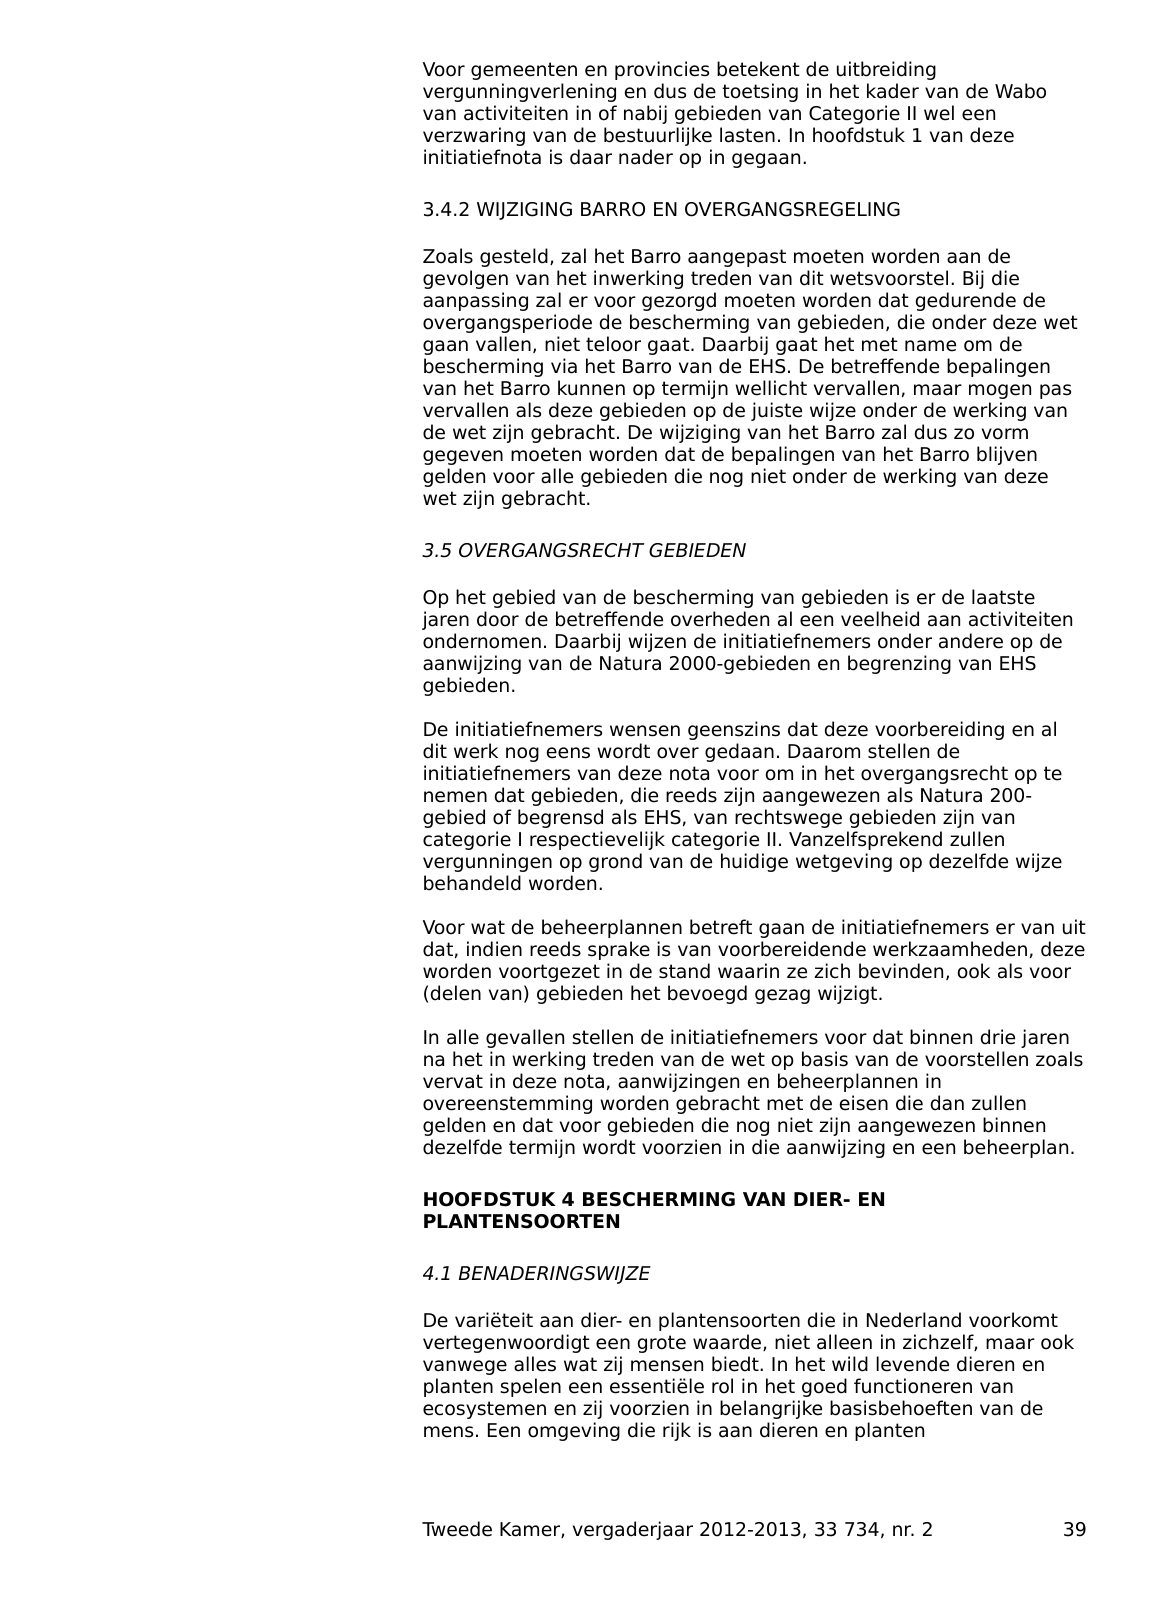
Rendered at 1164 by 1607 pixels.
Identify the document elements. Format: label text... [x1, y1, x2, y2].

text Zoals gesteld, zal het Barro aangepast moeten worden aan de gevolgen van het inwerking treden van dit wetsvoorstel. Bij die aanpassing zal er voor gezorgd moeten worden dat gedurende de overgangsperiode de bescherming van gebieden, die onder deze wet gaan vallen, niet teloor gaat. Daarbij gaat het met name om de bescherming via het Barro van de EHS. De betreffende bepalingen van het Barro kunnen op termijn wellicht vervallen, maar mogen pas vervallen als deze gebieden op de juiste wijze onder de werking van de wet zijn gebracht. De wijziging van het Barro zal dus zo vorm gegeven moeten worden dat de bepalingen van het Barro blijven gelden voor alle gebieden die nog niet onder de werking van deze wet zijn gebracht. [422, 246, 1087, 510]
subtitle HOOFDSTUK 4 BESCHERMING VAN DIER- EN PLANTENSOORTEN [422, 1189, 1087, 1233]
text In alle gevallen stellen de initiatiefnemers voor dat binnen drie jaren na het in werking treden van de wet op basis van de voorstellen zoals vervat in deze nota, aanwijzingen en beheerplannen in overeenstemming worden gebracht met de eisen die dan zullen gelden en dat voor gebieden die nog niet zijn aangewezen binnen dezelfde termijn wordt voorzien in die aanwijzing en een beheerplan. [422, 1027, 1087, 1159]
text Voor gemeenten en provincies betekent de uitbreiding vergunningverlening en dus de toetsing in het kader van de Wabo van activiteiten in of nabij gebieden van Categorie II wel een verzwaring van de bestuurlijke lasten. In hoofdstuk 1 van deze initiatiefnota is daar nader op in gegaan. [422, 59, 1087, 169]
text Op het gebied van de bescherming van gebieden is er de laatste jaren door de betreffende overheden al een veelheid aan activiteiten ondernomen. Daarbij wijzen de initiatiefnemers onder andere op de aanwijzing van de Natura 2000-gebieden en begrenzing van EHS gebieden. [422, 587, 1087, 697]
subtitle 3.4.2 WIJZIGING BARRO EN OVERGANGSREGELING [422, 199, 1087, 221]
text De variëteit aan dier- en plantensoorten die in Nederland voorkomt vertegenwoordigt een grote waarde, niet alleen in zichzelf, maar ook vanwege alles wat zij mensen biedt. In het wild levende dieren en planten spelen een essentiële rol in het goed functioneren van ecosystemen en zij voorzien in belangrijke basisbehoeften van de mens. Een omgeving die rijk is aan dieren en planten [422, 1310, 1087, 1442]
subtitle 4.1 BENADERINGSWIJZE [422, 1263, 1087, 1285]
text De initiatiefnemers wensen geenszins dat deze voorbereiding en al dit werk nog eens wordt over gedaan. Daarom stellen de initiatiefnemers van deze nota voor om in het overgangsrecht op te nemen dat gebieden, die reeds zijn aangewezen als Natura 200-gebied of begrensd als EHS, van rechtswege gebieden zijn van categorie I respectievelijk categorie II. Vanzelfsprekend zullen vergunningen op grond van de huidige wetgeving op dezelfde wijze behandeld worden. [422, 719, 1087, 894]
subtitle 3.5 OVERGANGSRECHT GEBIEDEN [422, 540, 1087, 562]
text Voor wat de beheerplannen betreft gaan de initiatiefnemers er van uit dat, indien reeds sprake is van voorbereidende werkzaamheden, deze worden voortgezet in de stand waarin ze zich bevinden, ook als voor (delen van) gebieden het bevoegd gezag wijzigt. [422, 917, 1087, 1005]
